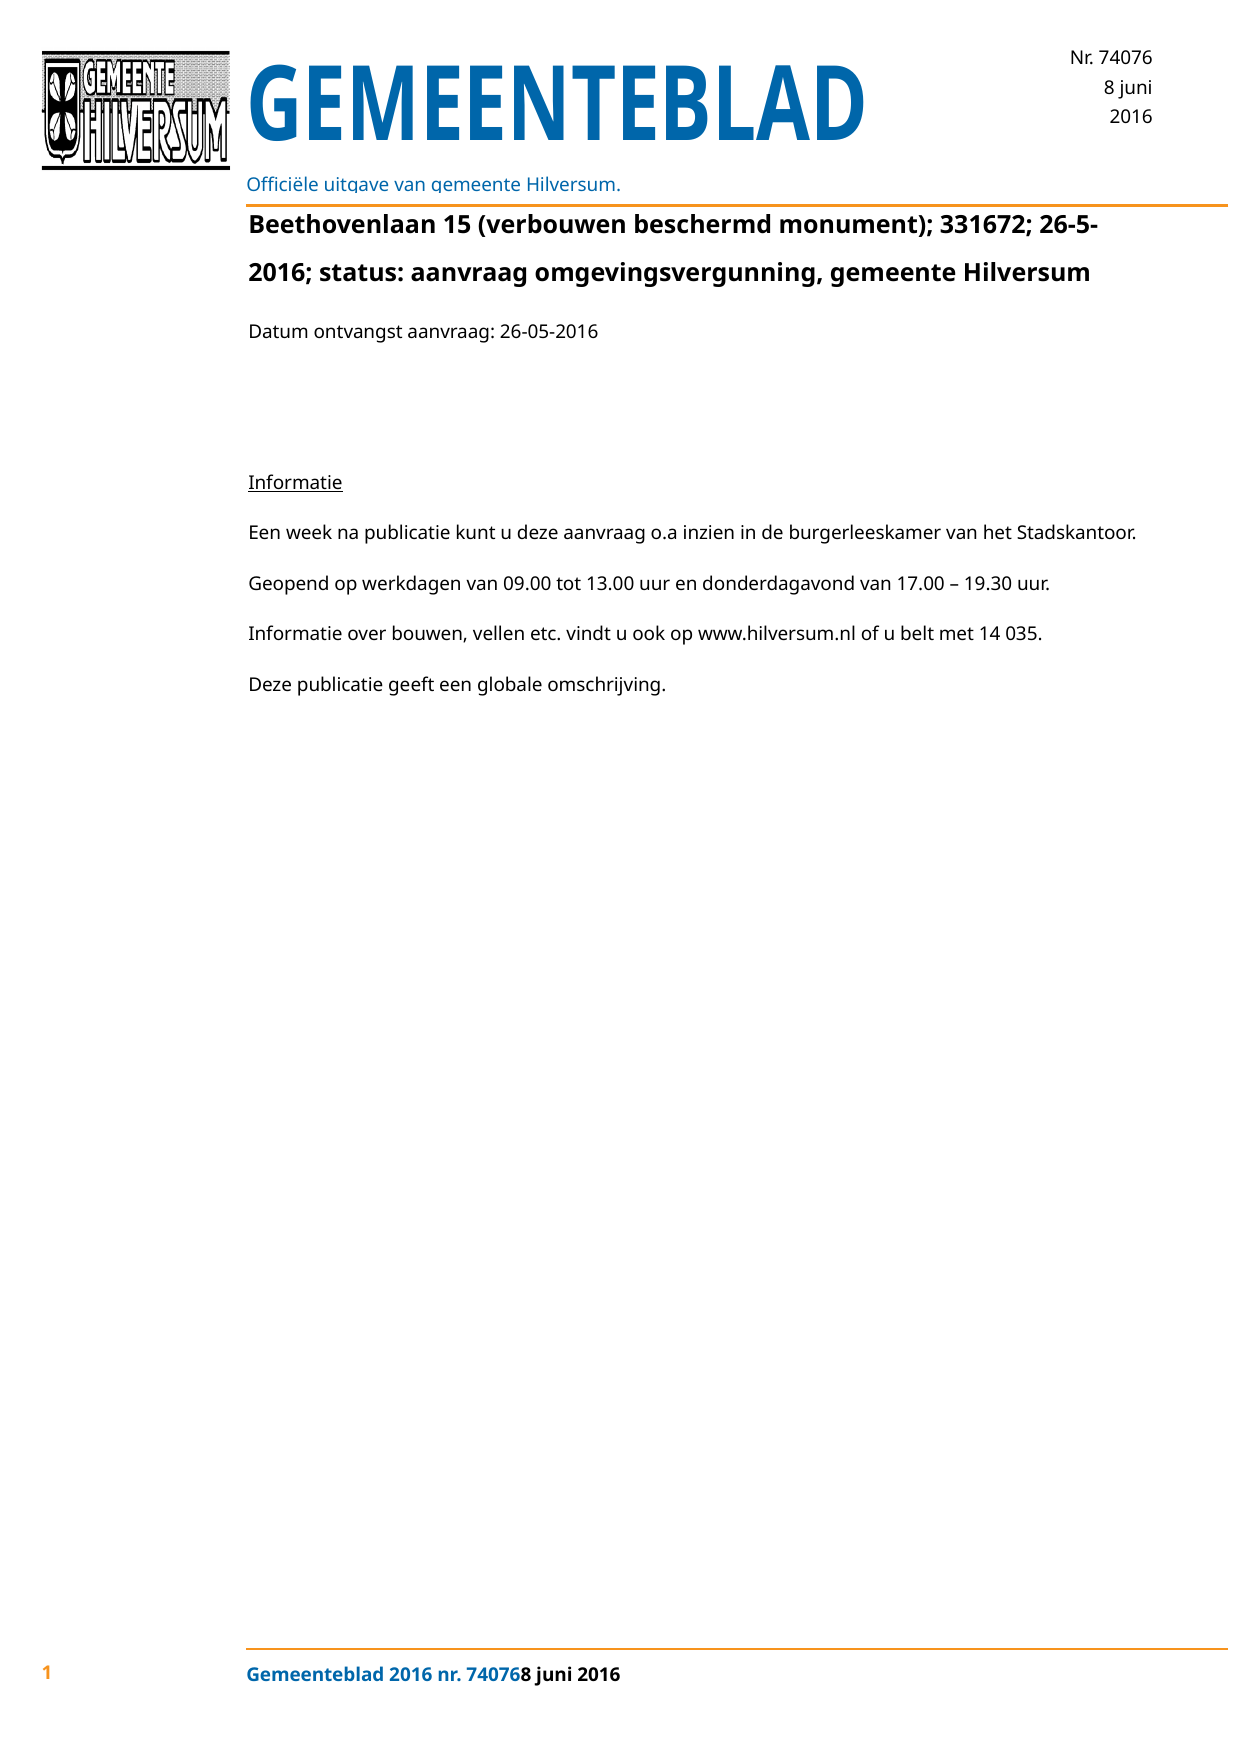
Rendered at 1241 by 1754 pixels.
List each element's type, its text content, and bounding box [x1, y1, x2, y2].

picture [41, 47, 231, 172]
text Beethovenlaan 15 (verbouwen beschermd monument); 331672; 26-5-2016; status: aanvraag omgevingsvergunning, gemeente Hilversum [248, 207, 1152, 288]
text Datum ontvangst aanvraag: 26-05-2016 [248, 318, 1152, 344]
text Geopend op werkdagen van 09.00 tot 13.00 uur en donderdagavond van 17.00 – 19.30 uur. [248, 570, 1152, 596]
text Deze publicatie geeft een globale omschrijving. [248, 671, 1152, 697]
text Informatie [248, 469, 1152, 495]
text Informatie over bouwen, vellen etc. vindt u ook op www.hilversum.nl of u belt met 14 035. [248, 620, 1152, 646]
text Een week na publicatie kunt u deze aanvraag o.a inzien in de burgerleeskamer van het Stadskantoor. [248, 519, 1152, 545]
